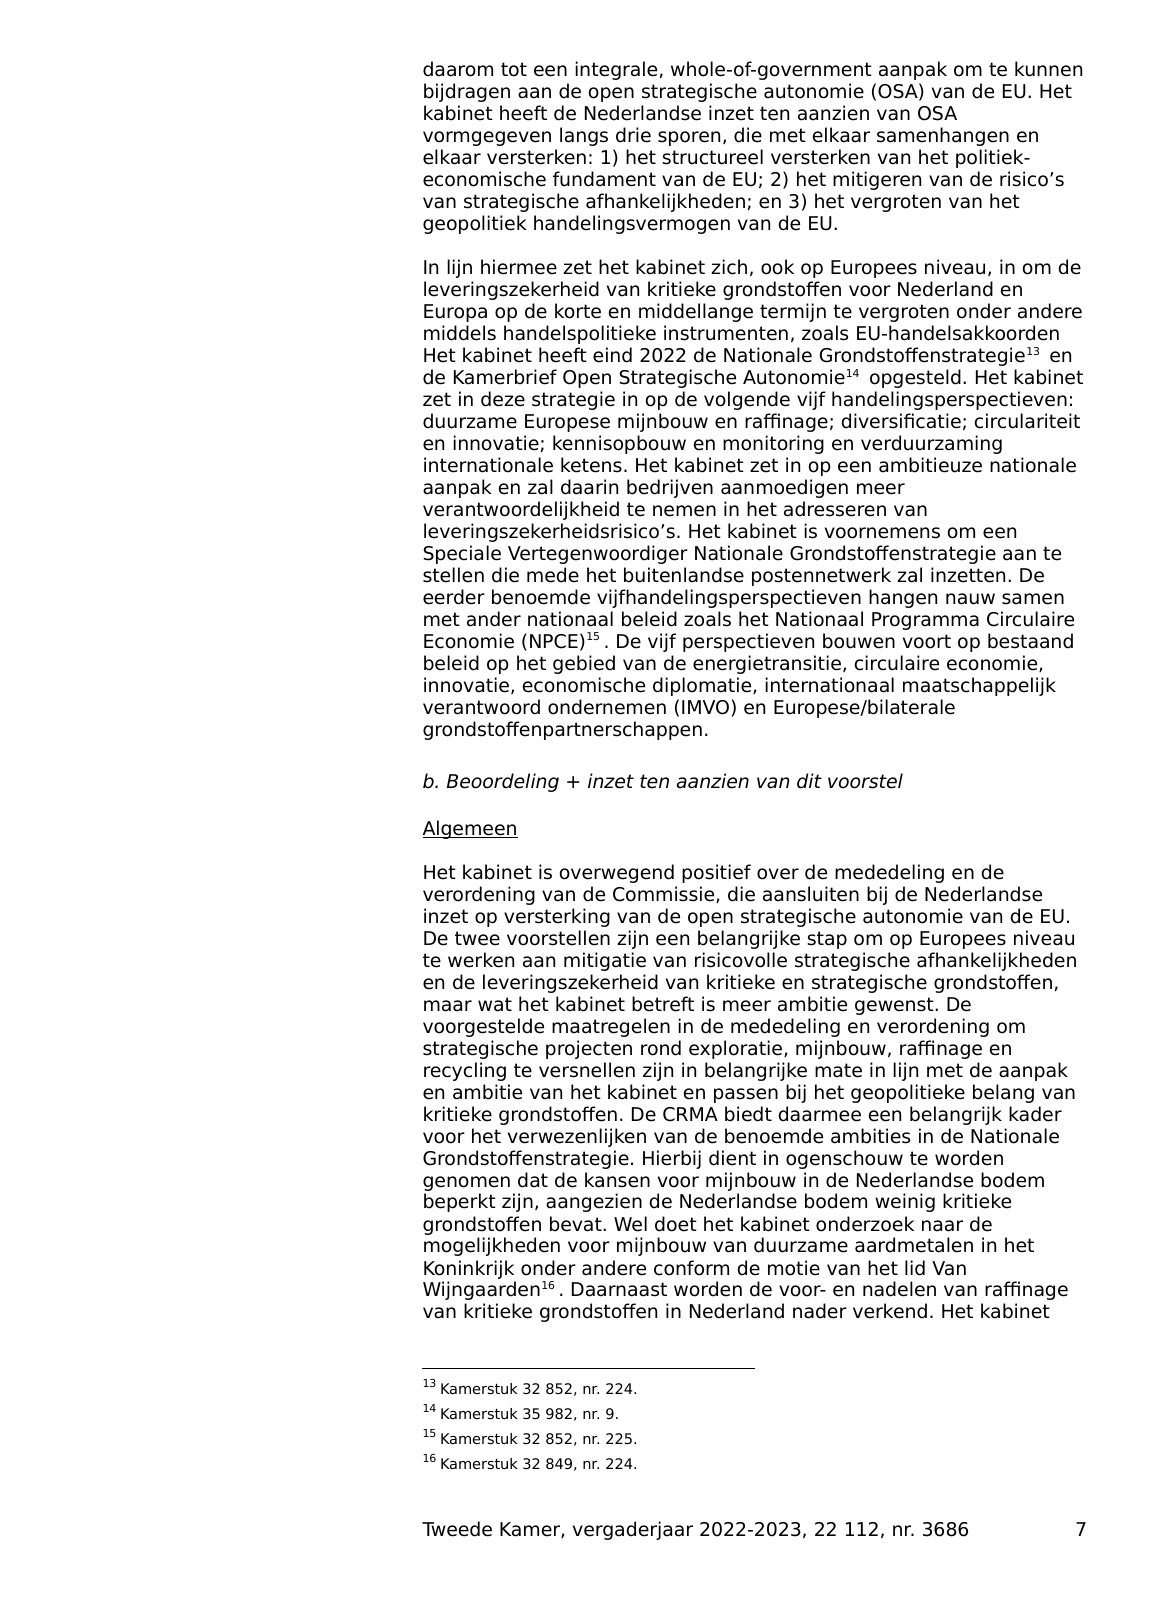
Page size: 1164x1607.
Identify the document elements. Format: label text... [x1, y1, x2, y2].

text daarom tot een integrale, whole-of-government aanpak om te kunnen bijdragen aan de open strategische autonomie (OSA) van de EU. Het kabinet heeft de Nederlandse inzet ten aanzien van OSA vormgegeven langs drie sporen, die met elkaar samenhangen en elkaar versterken: 1) het structureel versterken van het politiek-economische fundament van de EU; 2) het mitigeren van de risico’s van strategische afhankelijkheden; en 3) het vergroten van het geopolitiek handelingsvermogen van de EU. [422, 59, 1087, 235]
text Kamerstuk 32 852, nr. 224. [422, 1377, 1087, 1399]
text In lijn hiermee zet het kabinet zich, ook op Europees niveau, in om de leveringszekerheid van kritieke grondstoffen voor Nederland en Europa op de korte en middellange termijn te vergroten onder andere middels handelspolitieke instrumenten, zoals EU-handelsakkoorden Het kabinet heeft eind 2022 de Nationale Grondstoffenstrategie en de Kamerbrief Open Strategische Autonomie opgesteld. Het kabinet zet in deze strategie in op de volgende vijf handelingsperspectieven: duurzame Europese mijnbouw en raffinage; diversificatie; circulariteit en innovatie; kennisopbouw en monitoring en verduurzaming internationale ketens. Het kabinet zet in op een ambitieuze nationale aanpak en zal daarin bedrijven aanmoedigen meer verantwoordelijkheid te nemen in het adresseren van leveringszekerheidsrisico’s. Het kabinet is voornemens om een Speciale Vertegenwoordiger Nationale Grondstoffenstrategie aan te stellen die mede het buitenlandse postennetwerk zal inzetten. De eerder benoemde vijfhandelingsperspectieven hangen nauw samen met ander nationaal beleid zoals het Nationaal Programma Circulaire Economie (NPCE). De vijf perspectieven bouwen voort op bestaand beleid op het gebied van de energietransitie, circulaire economie, innovatie, economische diplomatie, internationaal maatschappelijk verantwoord ondernemen (IMVO) en Europese/bilaterale grondstoffenpartnerschappen. [422, 257, 1087, 741]
text Kamerstuk 35 982, nr. 9. [422, 1402, 1087, 1424]
text Kamerstuk 32 852, nr. 225. [422, 1427, 1087, 1449]
text Kamerstuk 32 849, nr. 224. [422, 1452, 1087, 1474]
text Het kabinet is overwegend positief over de mededeling en de verordening van de Commissie, die aansluiten bij de Nederlandse inzet op versterking van de open strategische autonomie van de EU. De twee voorstellen zijn een belangrijke stap om op Europees niveau te werken aan mitigatie van risicovolle strategische afhankelijkheden en de leveringszekerheid van kritieke en strategische grondstoffen, maar wat het kabinet betreft is meer ambitie gewenst. De voorgestelde maatregelen in de mededeling en verordening om strategische projecten rond exploratie, mijnbouw, raffinage en recycling te versnellen zijn in belangrijke mate in lijn met de aanpak en ambitie van het kabinet en passen bij het geopolitieke belang van kritieke grondstoffen. De CRMA biedt daarmee een belangrijk kader voor het verwezenlijken van de benoemde ambities in de Nationale Grondstoffenstrategie. Hierbij dient in ogenschouw te worden genomen dat de kansen voor mijnbouw in de Nederlandse bodem beperkt zijn, aangezien de Nederlandse bodem weinig kritieke grondstoffen bevat. Wel doet het kabinet onderzoek naar de mogelijkheden voor mijnbouw van duurzame aardmetalen in het Koninkrijk onder andere conform de motie van het lid Van Wijngaarden. Daarnaast worden de voor- en nadelen van raffinage van kritieke grondstoffen in Nederland nader verkend. Het kabinet [422, 862, 1087, 1323]
subtitle Algemeen [422, 818, 1087, 839]
subtitle b. Beoordeling + inzet ten aanzien van dit voorstel [422, 771, 1087, 793]
